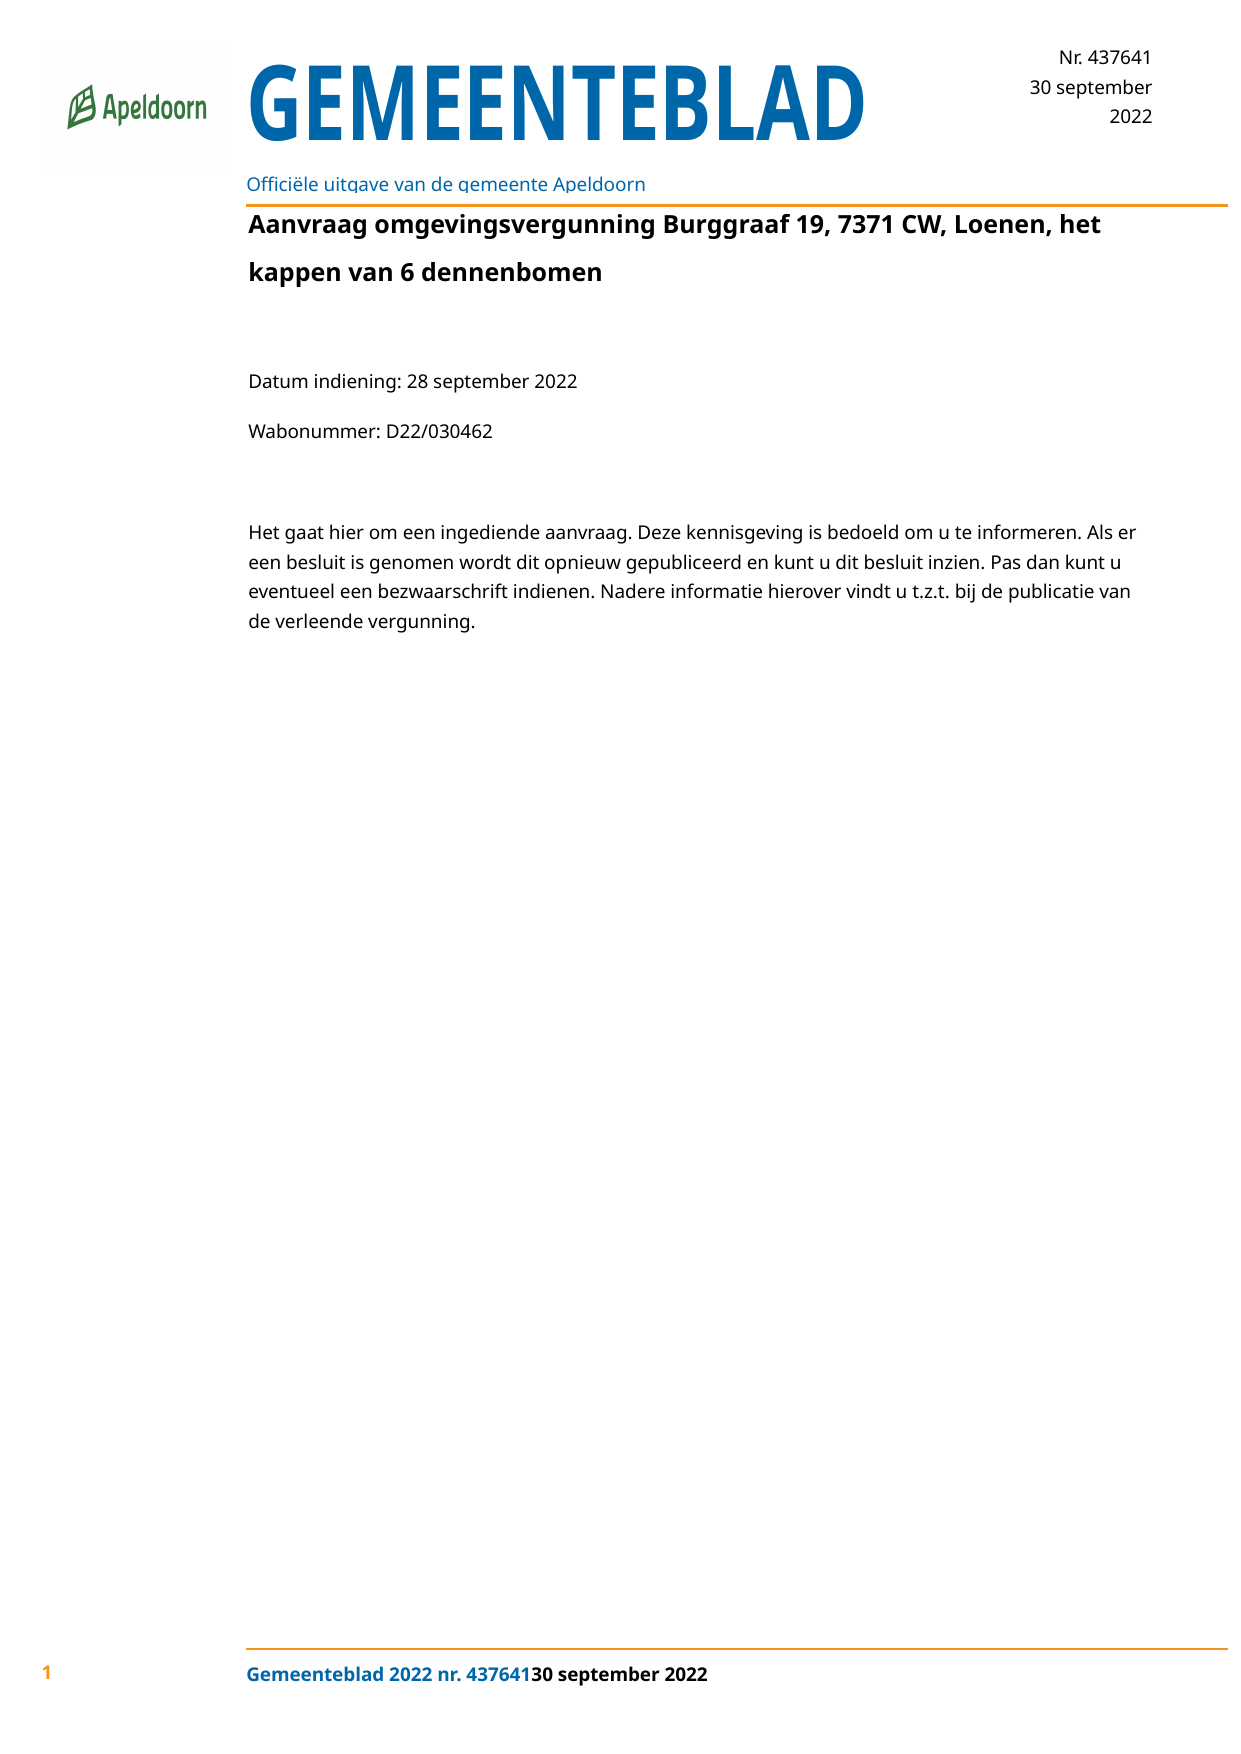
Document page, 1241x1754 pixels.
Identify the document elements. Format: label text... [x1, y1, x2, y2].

text Aanvraag omgevingsvergunning Burggraaf 19, 7371 CW, Loenen, het kappen van 6 dennenbomen [248, 207, 1152, 288]
text Wabonummer: D22/030462 [248, 419, 1152, 444]
picture [41, 47, 231, 172]
text Het gaat hier om een ingediende aanvraag. Deze kennisgeving is bedoeld om u te informeren. Als er een besluit is genomen wordt dit opnieuw gepubliceerd en kunt u dit besluit inzien. Pas dan kunt u eventueel een bezwaarschrift indienen. Nadere informatie hierover vindt u t.z.t. bij de publicatie van de verleende vergunning. [248, 519, 1152, 634]
text Datum indiening: 28 september 2022 [248, 368, 1152, 394]
